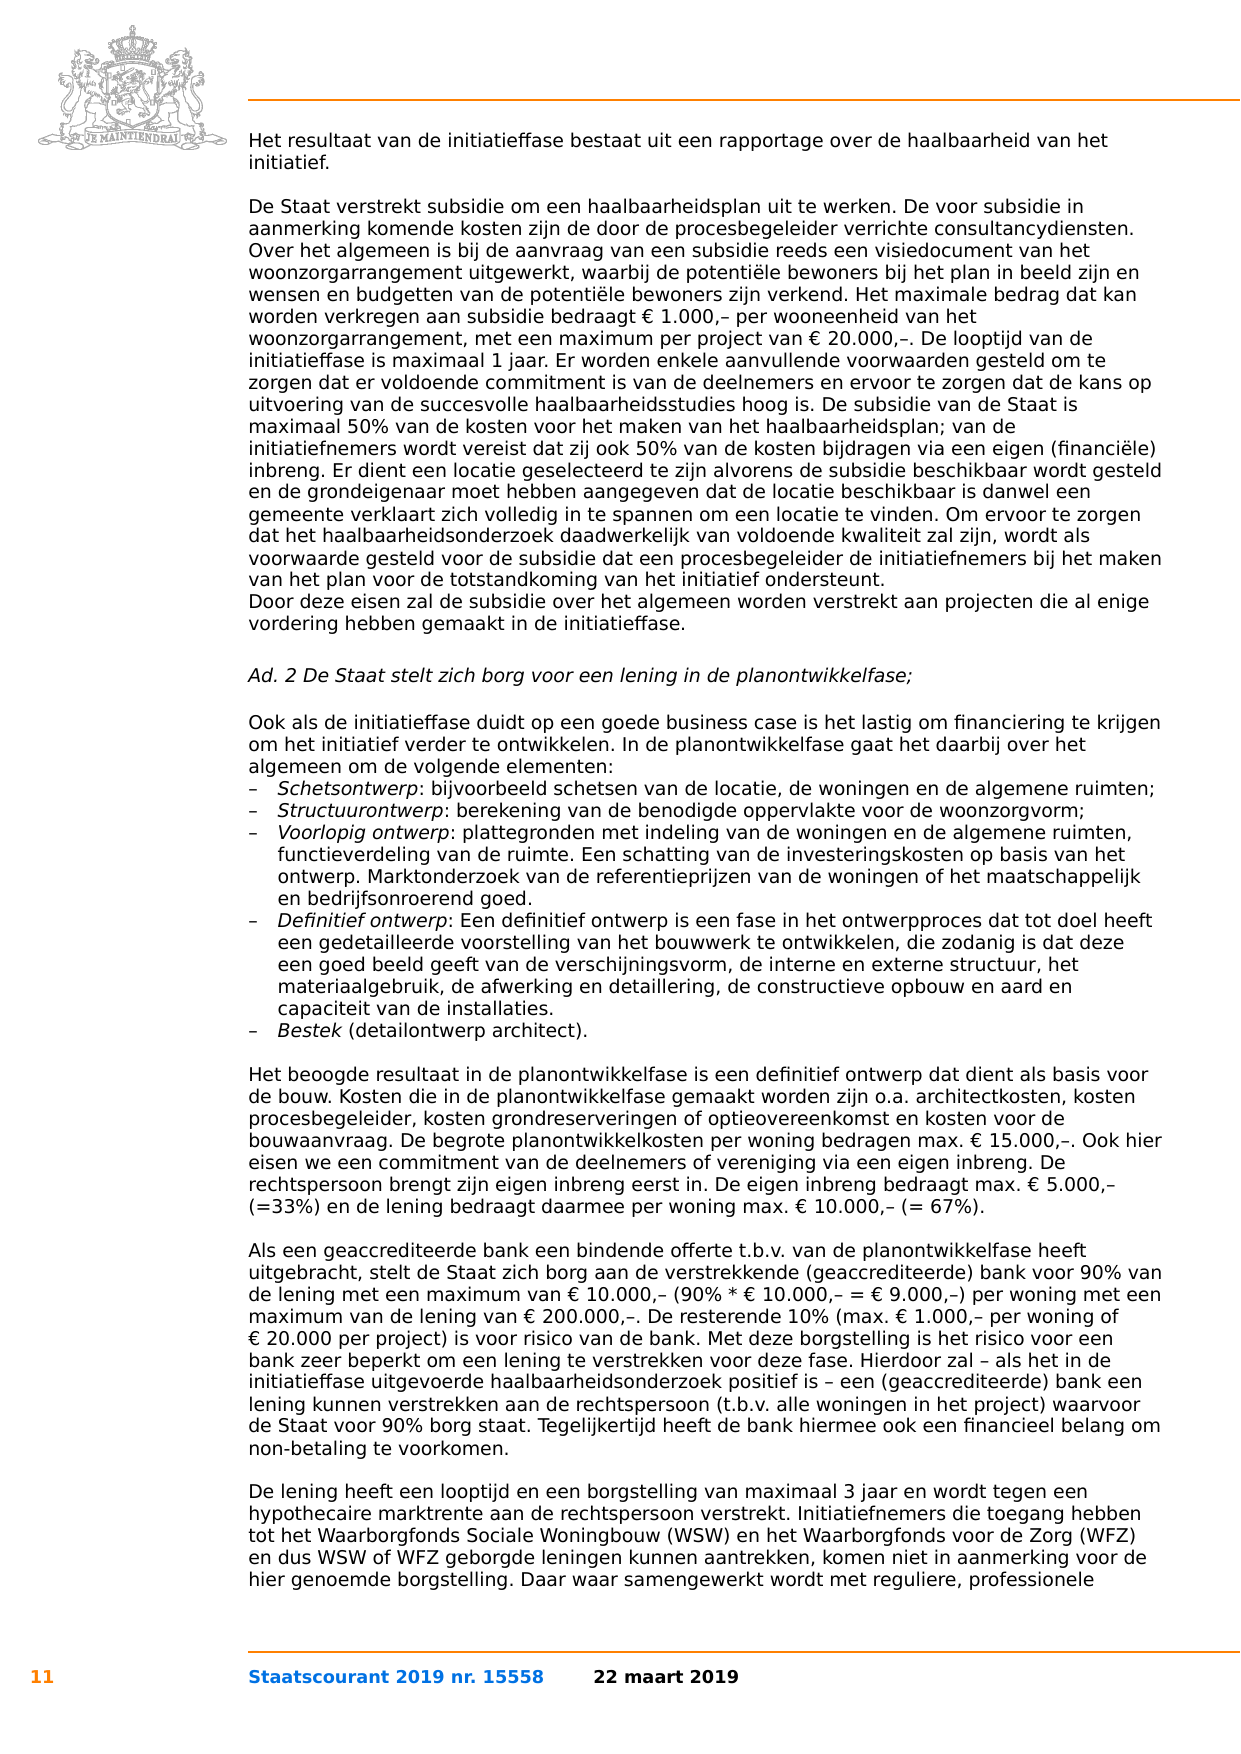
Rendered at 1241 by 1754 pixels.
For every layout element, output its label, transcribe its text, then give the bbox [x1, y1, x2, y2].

text De Staat verstrekt subsidie om een haalbaarheidsplan uit te werken. De voor subsidie in aanmerking komende kosten zijn de door de procesbegeleider verrichte consultancydiensten. Over het algemeen is bij de aanvraag van een subsidie reeds een visiedocument van het woonzorgarrangement uitgewerkt, waarbij de potentiële bewoners bij het plan in beeld zijn en wensen en budgetten van de potentiële bewoners zijn verkend. Het maximale bedrag dat kan worden verkregen aan subsidie bedraagt € 1.000,– per wooneenheid van het woonzorgarrangement, met een maximum per project van € 20.000,–. De looptijd van de initiatieffase is maximaal 1 jaar. Er worden enkele aanvullende voorwaarden gesteld om te zorgen dat er voldoende commitment is van de deelnemers en ervoor te zorgen dat de kans op uitvoering van de succesvolle haalbaarheidsstudies hoog is. De subsidie van de Staat is maximaal 50% van de kosten voor het maken van het haalbaarheidsplan; van de initiatiefnemers wordt vereist dat zij ook 50% van de kosten bijdragen via een eigen (financiële) inbreng. Er dient een locatie geselecteerd te zijn alvorens de subsidie beschikbaar wordt gesteld en de grondeigenaar moet hebben aangegeven dat de locatie beschikbaar is danwel een gemeente verklaart zich volledig in te spannen om een locatie te vinden. Om ervoor te zorgen dat het haalbaarheidsonderzoek daadwerkelijk van voldoende kwaliteit zal zijn, wordt als voorwaarde gesteld voor de subsidie dat een procesbegeleider de initiatiefnemers bij het maken van het plan voor de totstandkoming van het initiatief ondersteunt. [248, 196, 1163, 591]
text – Bestek (detailontwerp architect). [248, 1020, 1163, 1042]
text Door deze eisen zal de subsidie over het algemeen worden verstrekt aan projecten die al enige vordering hebben gemaakt in de initiatieffase. [248, 591, 1163, 635]
picture [38, 25, 227, 150]
subtitle Ad. 2 De Staat stelt zich borg voor een lening in de planontwikkelfase; [248, 665, 1163, 687]
text – Definitief ontwerp: Een definitief ontwerp is een fase in het ontwerpproces dat tot doel heeft een gedetailleerde voorstelling van het bouwwerk te ontwikkelen, die zodanig is dat deze een goed beeld geeft van de verschijningsvorm, de interne en externe structuur, het materiaalgebruik, de afwerking en detaillering, de constructieve opbouw en aard en capaciteit van de installaties. [248, 910, 1163, 1020]
text – Schetsontwerp: bijvoorbeeld schetsen van de locatie, de woningen en de algemene ruimten; [248, 778, 1163, 800]
text Als een geaccrediteerde bank een bindende offerte t.b.v. van de planontwikkelfase heeft uitgebracht, stelt de Staat zich borg aan de verstrekkende (geaccrediteerde) bank voor 90% van de lening met een maximum van € 10.000,– (90% * € 10.000,– = € 9.000,–) per woning met een maximum van de lening van € 200.000,–. De resterende 10% (max. € 1.000,– per woning of € 20.000 per project) is voor risico van de bank. Met deze borgstelling is het risico voor een bank zeer beperkt om een lening te verstrekken voor deze fase. Hierdoor zal – als het in de initiatieffase uitgevoerde haalbaarheidsonderzoek positief is – een (geaccrediteerde) bank een lening kunnen verstrekken aan de rechtspersoon (t.b.v. alle woningen in het project) waarvoor de Staat voor 90% borg staat. Tegelijkertijd heeft de bank hiermee ook een financieel belang om non-betaling te voorkomen. [248, 1239, 1163, 1459]
text – Voorlopig ontwerp: plattegronden met indeling van de woningen en de algemene ruimten, functieverdeling van de ruimte. Een schatting van de investeringskosten op basis van het ontwerp. Marktonderzoek van de referentieprijzen van de woningen of het maatschappelijk en bedrijfsonroerend goed. [248, 822, 1163, 910]
text Ook als de initiatieffase duidt op een goede business case is het lastig om financiering te krijgen om het initiatief verder te ontwikkelen. In de planontwikkelfase gaat het daarbij over het algemeen om de volgende elementen: [248, 712, 1163, 778]
text – Structuurontwerp: berekening van de benodigde oppervlakte voor de woonzorgvorm; [248, 800, 1163, 822]
text Het resultaat van de initiatieffase bestaat uit een rapportage over de haalbaarheid van het initiatief. [248, 130, 1163, 174]
text Het beoogde resultaat in de planontwikkelfase is een definitief ontwerp dat dient als basis voor de bouw. Kosten die in de planontwikkelfase gemaakt worden zijn o.a. architectkosten, kosten procesbegeleider, kosten grondreserveringen of optieovereenkomst en kosten voor de bouwaanvraag. De begrote planontwikkelkosten per woning bedragen max. € 15.000,–. Ook hier eisen we een commitment van de deelnemers of vereniging via een eigen inbreng. De rechtspersoon brengt zijn eigen inbreng eerst in. De eigen inbreng bedraagt max. € 5.000,– (=33%) en de lening bedraagt daarmee per woning max. € 10.000,– (= 67%). [248, 1064, 1163, 1218]
text De lening heeft een looptijd en een borgstelling van maximaal 3 jaar en wordt tegen een hypothecaire marktrente aan de rechtspersoon verstrekt. Initiatiefnemers die toegang hebben tot het Waarborgfonds Sociale Woningbouw (WSW) en het Waarborgfonds voor de Zorg (WFZ) en dus WSW of WFZ geborgde leningen kunnen aantrekken, komen niet in aanmerking voor de hier genoemde borgstelling. Daar waar samengewerkt wordt met reguliere, professionele [248, 1481, 1163, 1591]
